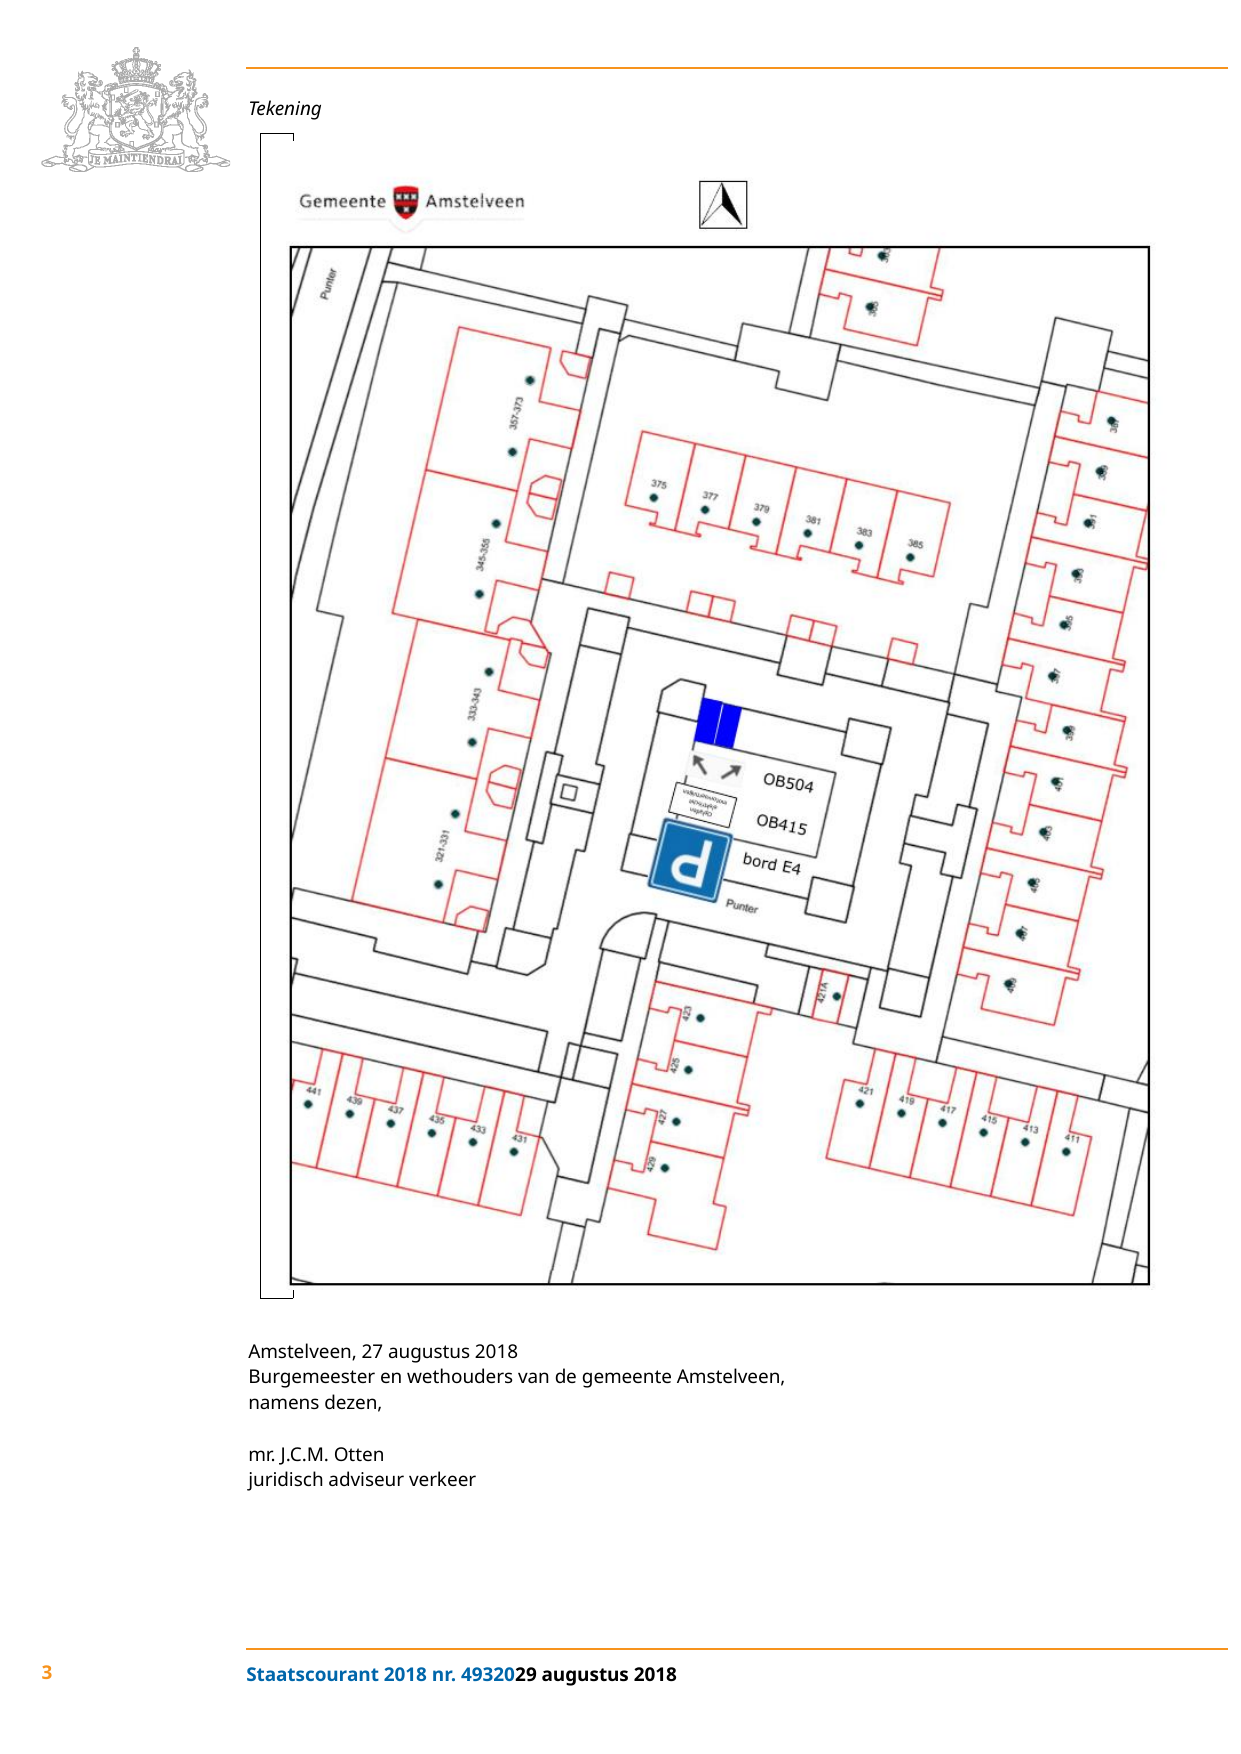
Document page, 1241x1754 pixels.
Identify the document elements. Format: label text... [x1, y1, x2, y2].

picture [268, 141, 1173, 1290]
text juridisch adviseur verkeer [248, 1466, 1152, 1492]
picture [41, 47, 231, 172]
text Amstelveen, 27 augustus 2018 [248, 1338, 1152, 1363]
text Burgemeester en wethouders van de gemeente Amstelveen, [248, 1363, 1152, 1389]
text mr. J.C.M. Otten [248, 1441, 1152, 1466]
text namens dezen, [248, 1389, 1152, 1415]
text Tekening [248, 95, 1152, 121]
